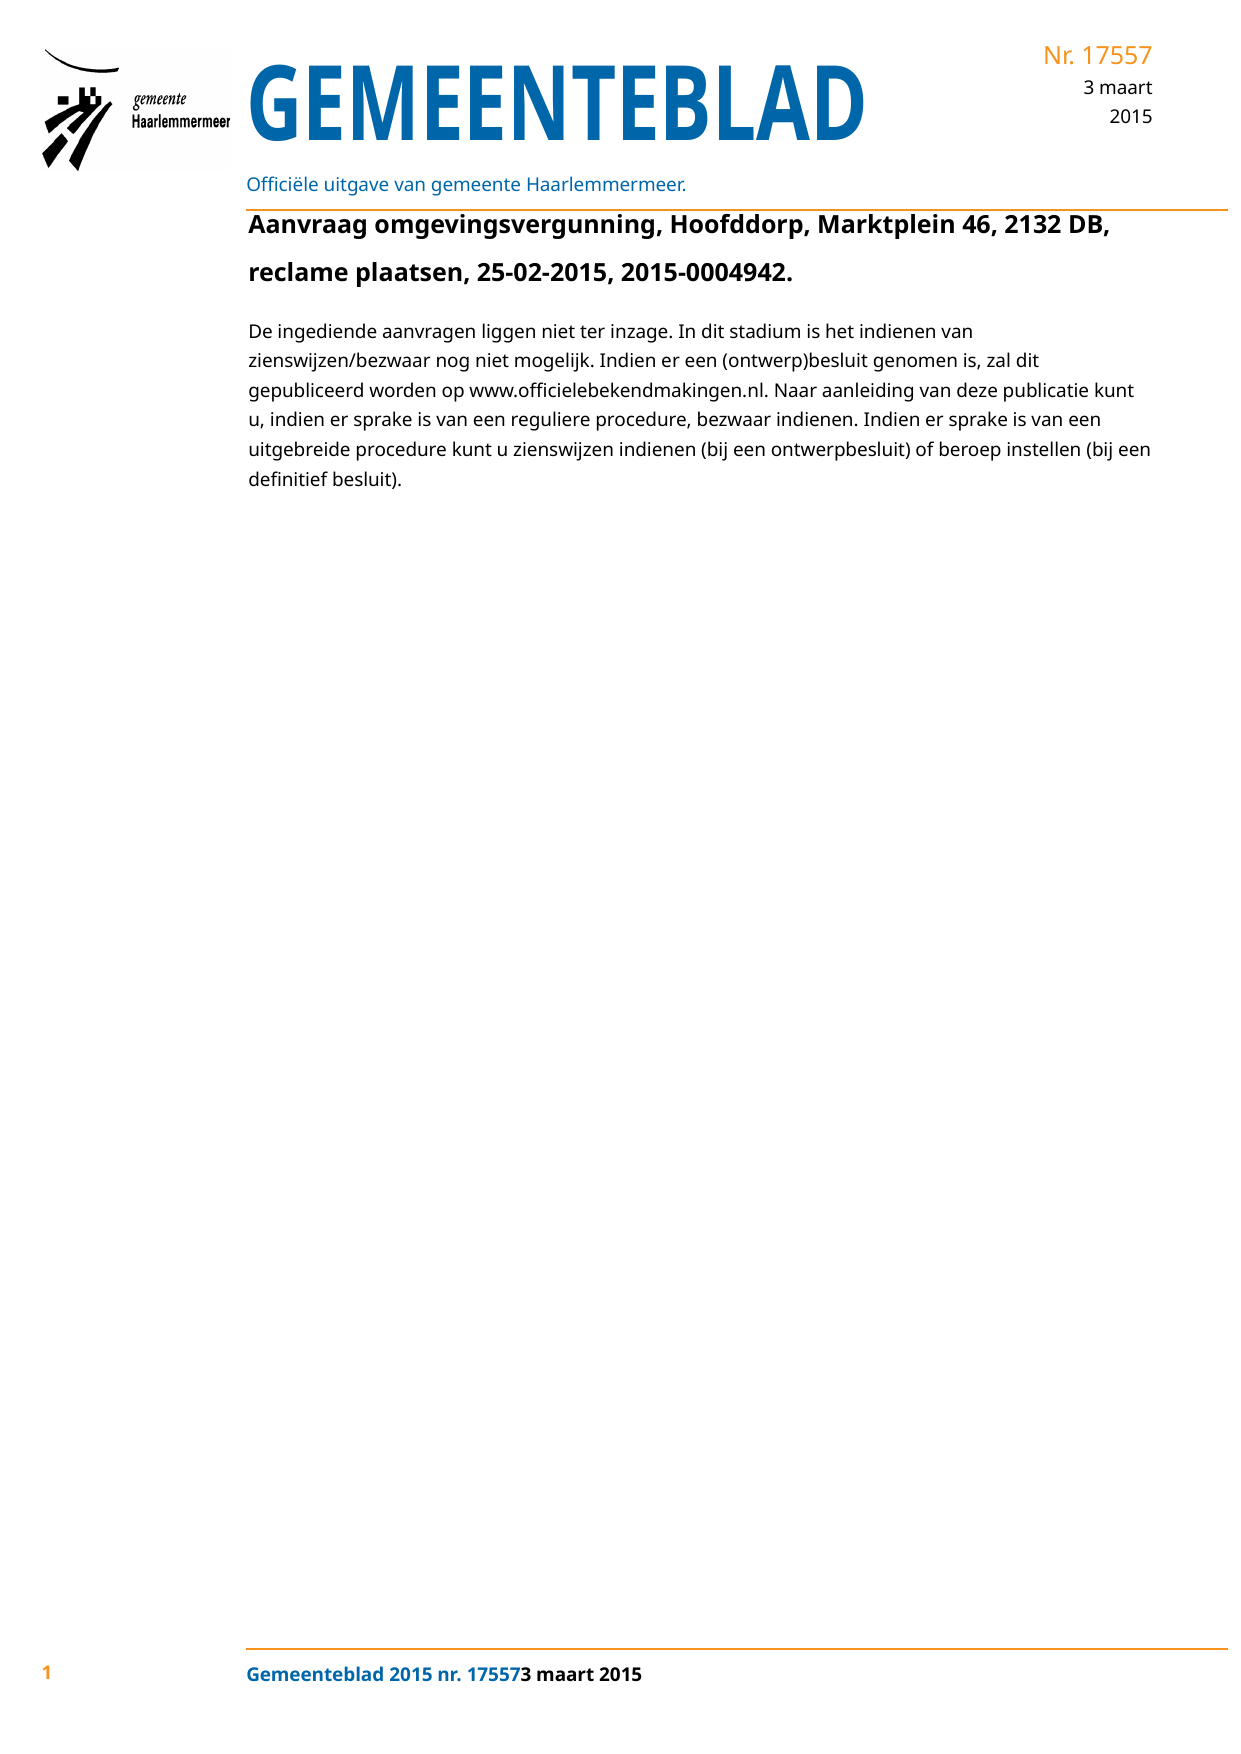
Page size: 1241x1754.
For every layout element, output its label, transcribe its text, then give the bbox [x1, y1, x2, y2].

picture [41, 47, 231, 172]
text De ingediende aanvragen liggen niet ter inzage. In dit stadium is het indienen van zienswijzen/bezwaar nog niet mogelijk. Indien er een (ontwerp)besluit genomen is, zal dit gepubliceerd worden op www.officielebekendmakingen.nl. Naar aanleiding van deze publicatie kunt u, indien er sprake is van een reguliere procedure, bezwaar indienen. Indien er sprake is van een uitgebreide procedure kunt u zienswijzen indienen (bij een ontwerpbesluit) of beroep instellen (bij een definitief besluit). [248, 318, 1152, 492]
text Aanvraag omgevingsvergunning, Hoofddorp, Marktplein 46, 2132 DB, reclame plaatsen, 25-02-2015, 2015-0004942. [248, 211, 1152, 288]
